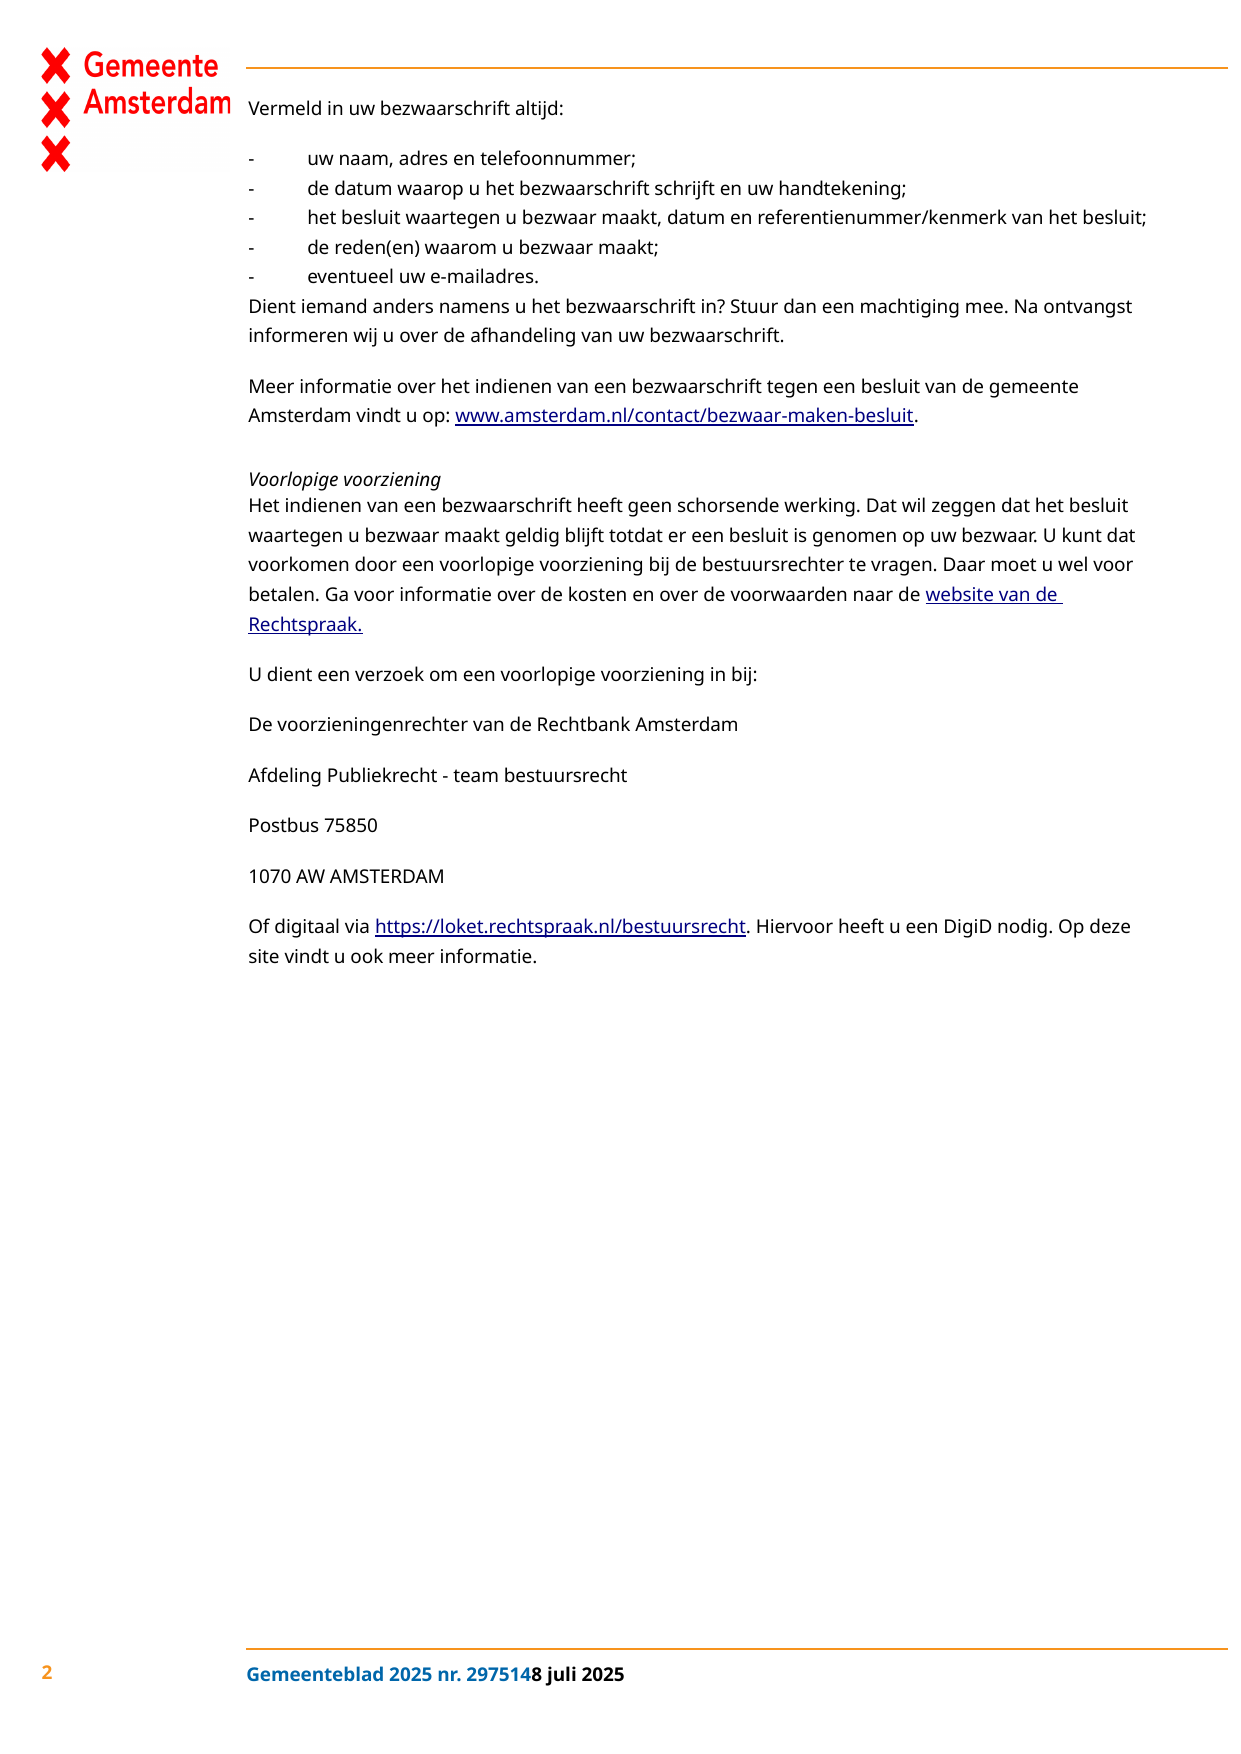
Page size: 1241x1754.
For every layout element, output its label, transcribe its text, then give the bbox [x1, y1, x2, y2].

text Afdeling Publiekrecht - team bestuursrecht [248, 762, 1152, 788]
text Postbus 75850 [248, 812, 1152, 838]
text Dient iemand anders namens u het bezwaarschrift in? Stuur dan een machtiging mee. Na ontvangst informeren wij u over de afhandeling van uw bezwaarschrift. [248, 293, 1152, 348]
text Voorlopige voorziening [248, 467, 1152, 492]
text Of digitaal via https://loket.rechtspraak.nl/bestuursrecht. Hiervoor heeft u een DigiD nodig. Op deze site vindt u ook meer informatie. [248, 913, 1152, 968]
text Vermeld in uw bezwaarschrift altijd: [248, 95, 1152, 121]
text U dient een verzoek om een voorlopige voorziening in bij: [248, 661, 1152, 687]
list eventueel uw e-mailadres. [248, 263, 1152, 289]
text 1070 AW AMSTERDAM [248, 863, 1152, 888]
list het besluit waartegen u bezwaar maakt, datum en referentienummer/kenmerk van het besluit; [248, 204, 1152, 230]
list uw naam, adres en telefoonnummer; [248, 145, 1152, 171]
text Meer informatie over het indienen van een bezwaarschrift tegen een besluit van de gemeente Amsterdam vindt u op: www.amsterdam.nl/contact/bezwaar-maken-besluit. [248, 373, 1152, 428]
text Het indienen van een bezwaarschrift heeft geen schorsende werking. Dat wil zeggen dat het besluit waartegen u bezwaar maakt geldig blijft totdat er een besluit is genomen op uw bezwaar. U kunt dat voorkomen door een voorlopige voorziening bij de bestuursrechter te vragen. Daar moet u wel voor betalen. Ga voor informatie over de kosten en over de voorwaarden naar de website van de Rechtspraak. [248, 492, 1152, 636]
list de datum waarop u het bezwaarschrift schrijft en uw handtekening; [248, 175, 1152, 201]
list de reden(en) waarom u bezwaar maakt; [248, 234, 1152, 260]
picture [41, 47, 231, 172]
text De voorzieningenrechter van de Rechtbank Amsterdam [248, 712, 1152, 737]
